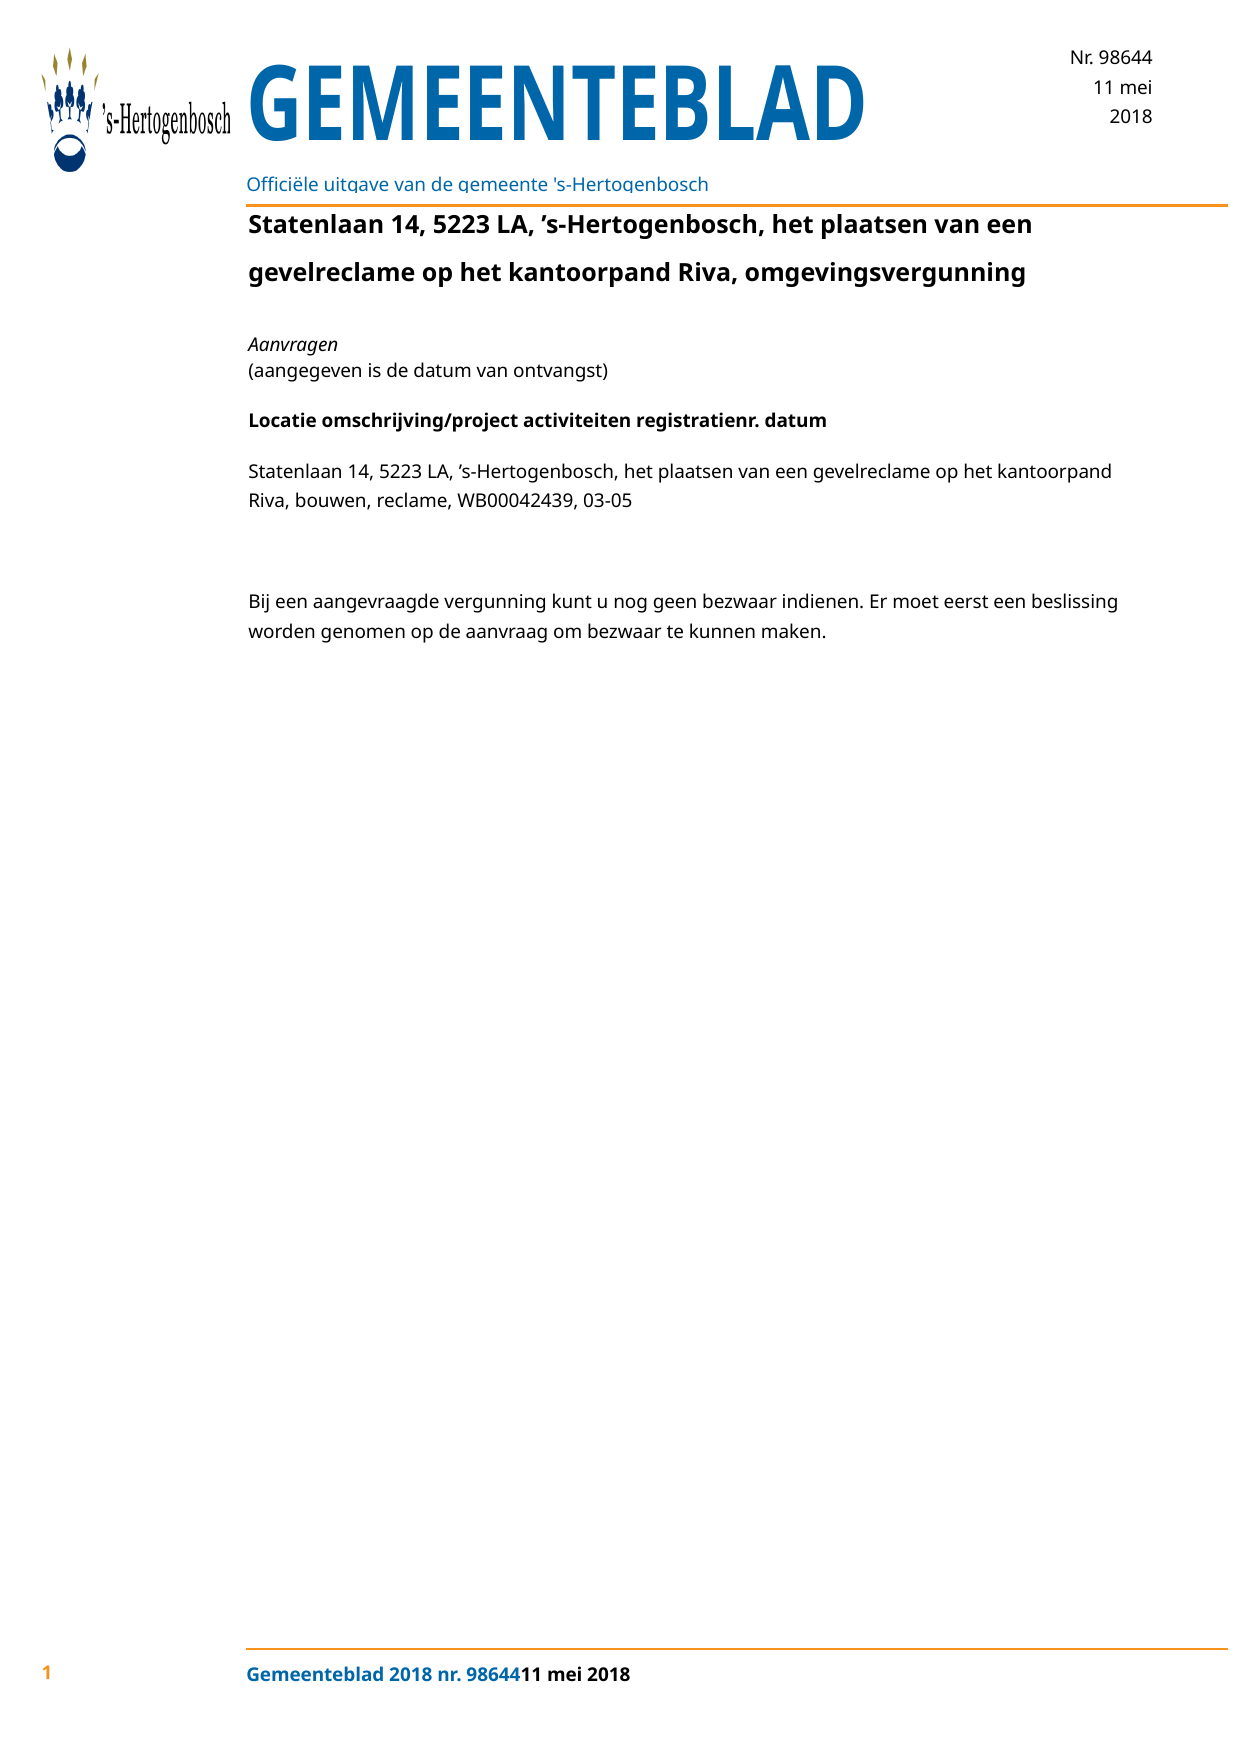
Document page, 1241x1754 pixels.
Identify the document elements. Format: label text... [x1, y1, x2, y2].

text Statenlaan 14, 5223 LA, ’s-Hertogenbosch, het plaatsen van een gevelreclame op het kantoorpand Riva, bouwen, reclame, WB00042439, 03-05 [248, 458, 1152, 513]
text (aangegeven is de datum van ontvangst) [248, 357, 1152, 383]
picture [41, 47, 231, 172]
text Statenlaan 14, 5223 LA, ’s-Hertogenbosch, het plaatsen van een gevelreclame op het kantoorpand Riva, omgevingsvergunning [248, 207, 1152, 288]
text Locatie omschrijving/project activiteiten registratienr. datum [248, 408, 1152, 433]
text Bij een aangevraagde vergunning kunt u nog geen bezwaar indienen. Er moet eerst een beslissing worden genomen op de aanvraag om bezwaar te kunnen maken. [248, 588, 1152, 644]
text Aanvragen [248, 331, 1152, 357]
